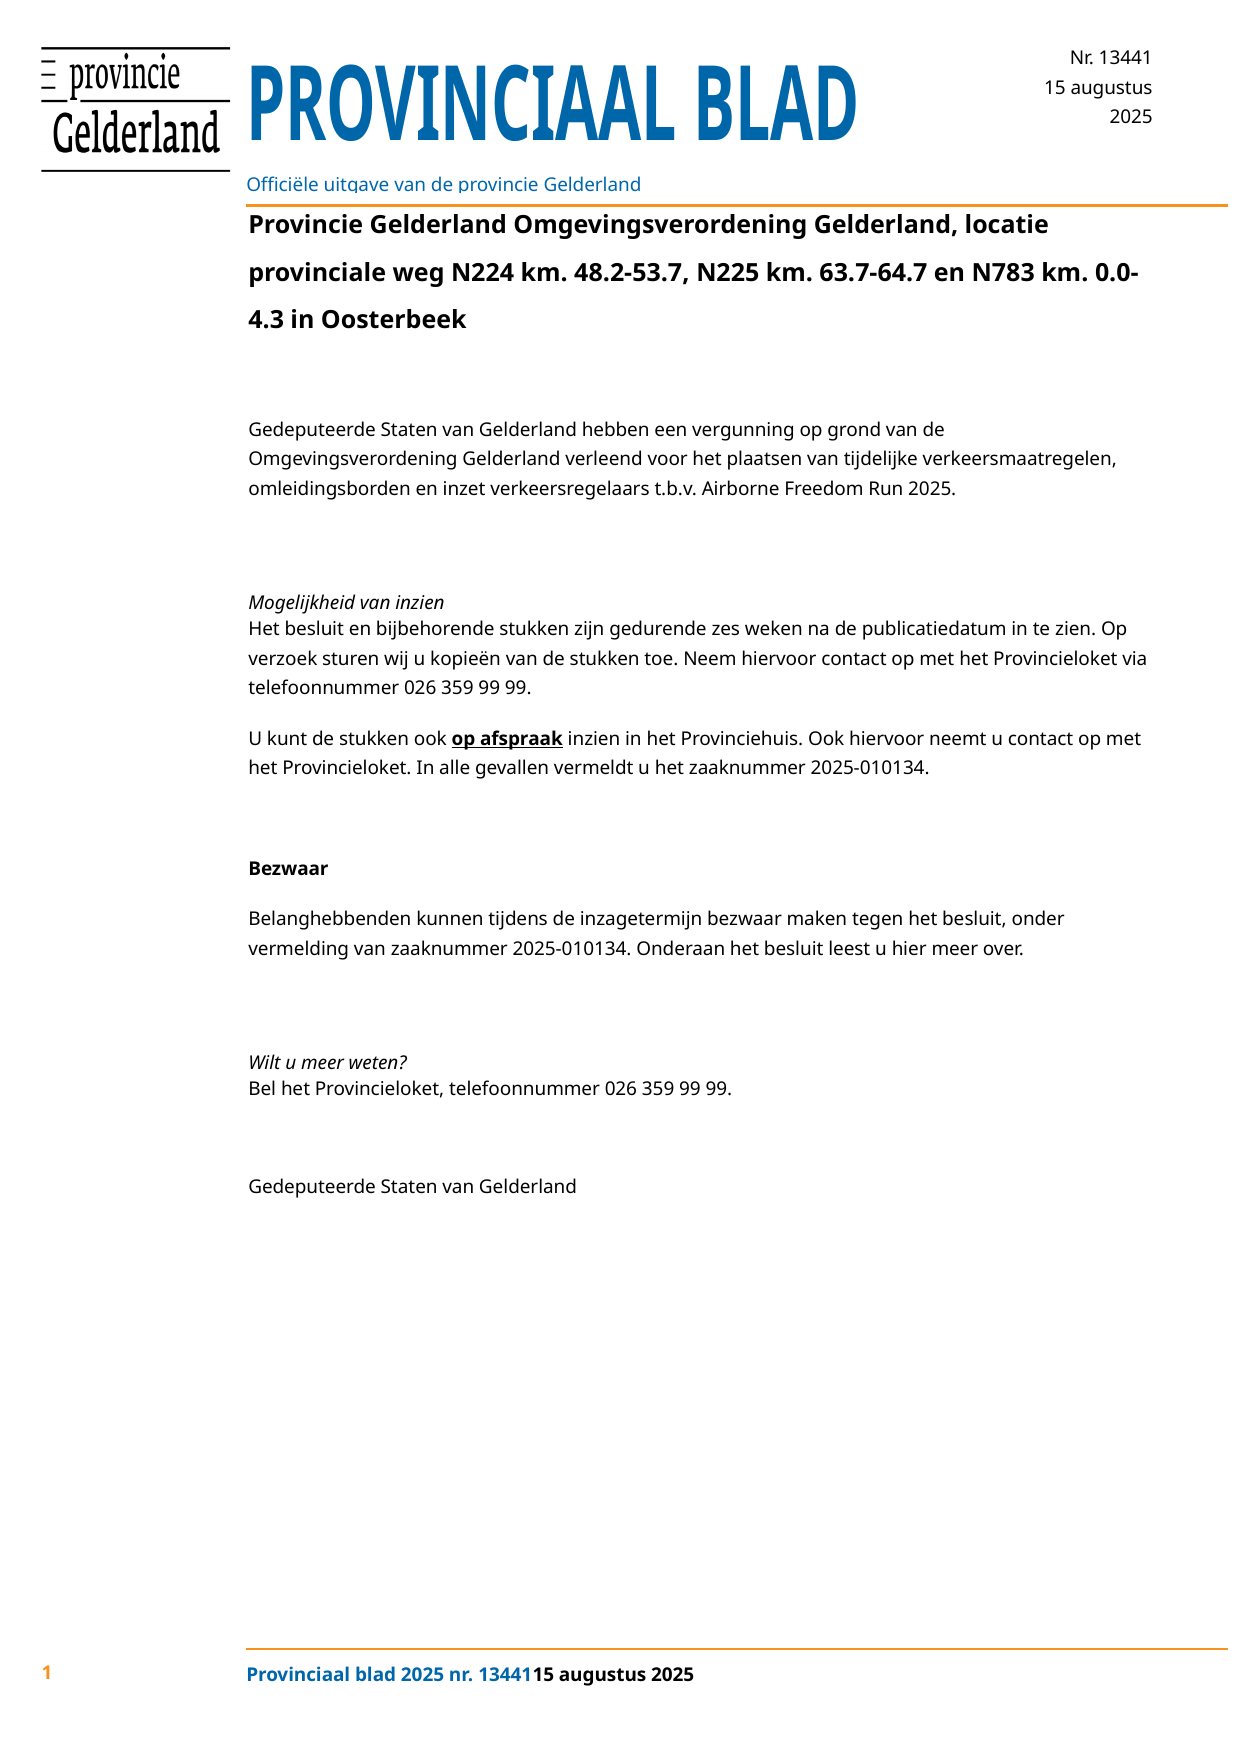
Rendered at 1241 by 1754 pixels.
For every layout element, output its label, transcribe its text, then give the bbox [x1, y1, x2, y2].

text Provincie Gelderland Omgevingsverordening Gelderland, locatie provinciale weg N224 km. 48.2-53.7, N225 km. 63.7-64.7 en N783 km. 0.0-4.3 in Oosterbeek [248, 207, 1152, 336]
text Mogelijkheid van inzien [248, 589, 1152, 615]
text Gedeputeerde Staten van Gelderland hebben een vergunning op grond van de Omgevingsverordening Gelderland verleend voor het plaatsen van tijdelijke verkeersmaatregelen, omleidingsborden en inzet verkeersregelaars t.b.v. Airborne Freedom Run 2025. [248, 416, 1152, 501]
text Bezwaar [248, 855, 1152, 881]
text Belanghebbenden kunnen tijdens de inzagetermijn bezwaar maken tegen het besluit, onder vermelding van zaaknummer 2025-010134. Onderaan het besluit leest u hier meer over. [248, 906, 1152, 961]
text Het besluit en bijbehorende stukken zijn gedurende zes weken na de publicatiedatum in te zien. Op verzoek sturen wij u kopieën van de stukken toe. Neem hiervoor contact op met het Provincieloket via telefoonnummer 026 359 99 99. [248, 615, 1152, 700]
text Gedeputeerde Staten van Gelderland [248, 1173, 1152, 1199]
text U kunt de stukken ook op afspraak inzien in het Provinciehuis. Ook hiervoor neemt u contact op met het Provincieloket. In alle gevallen vermeldt u het zaaknummer 2025-010134. [248, 725, 1152, 780]
text Bel het Provincieloket, telefoonnummer 026 359 99 99. [248, 1075, 1152, 1101]
picture [41, 47, 231, 172]
text Wilt u meer weten? [248, 1049, 1152, 1075]
